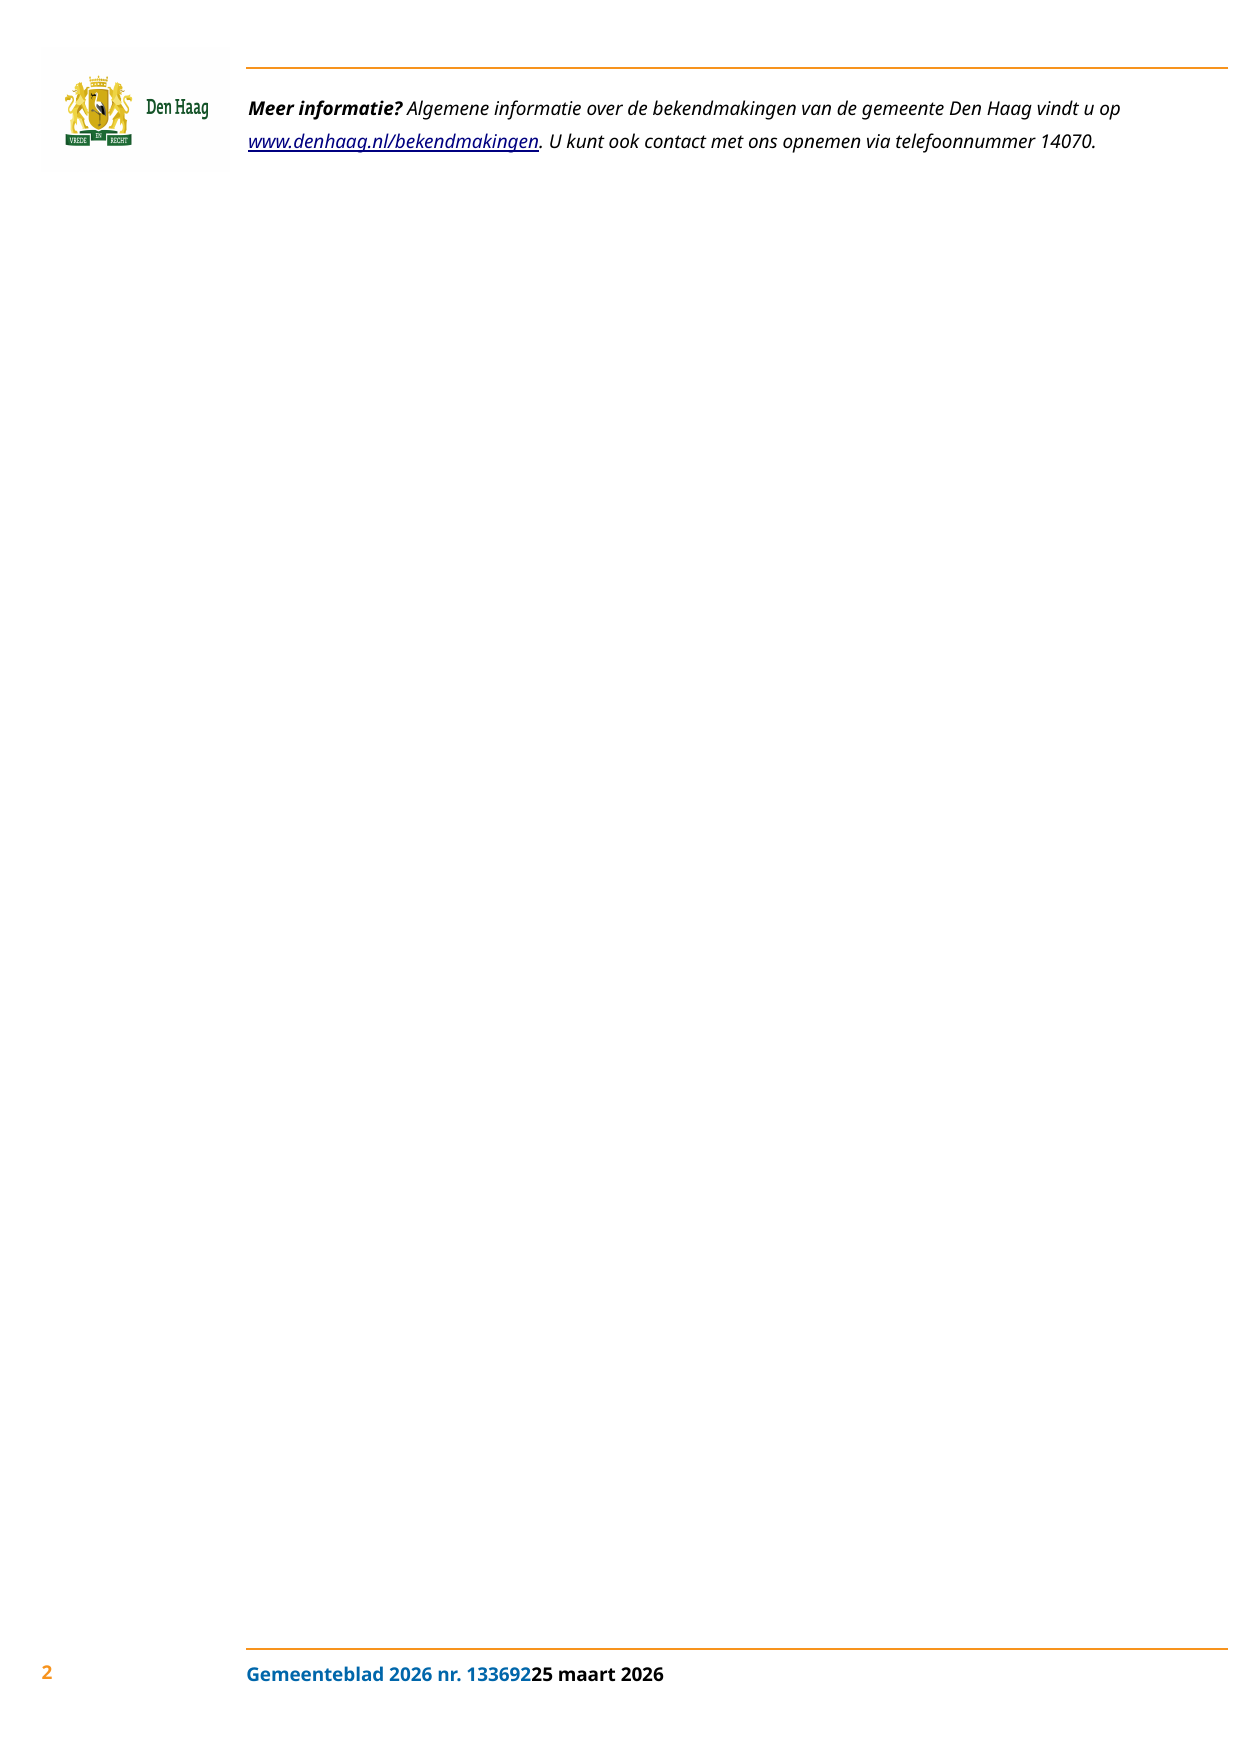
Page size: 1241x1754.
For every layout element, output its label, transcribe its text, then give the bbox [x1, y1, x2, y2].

text Meer informatie? Algemene informatie over de bekendmakingen van de gemeente Den Haag vindt u op www.denhaag.nl/bekendmakingen. U kunt ook contact met ons opnemen via telefoonnummer 14070. [248, 95, 1152, 154]
picture [41, 47, 231, 172]
